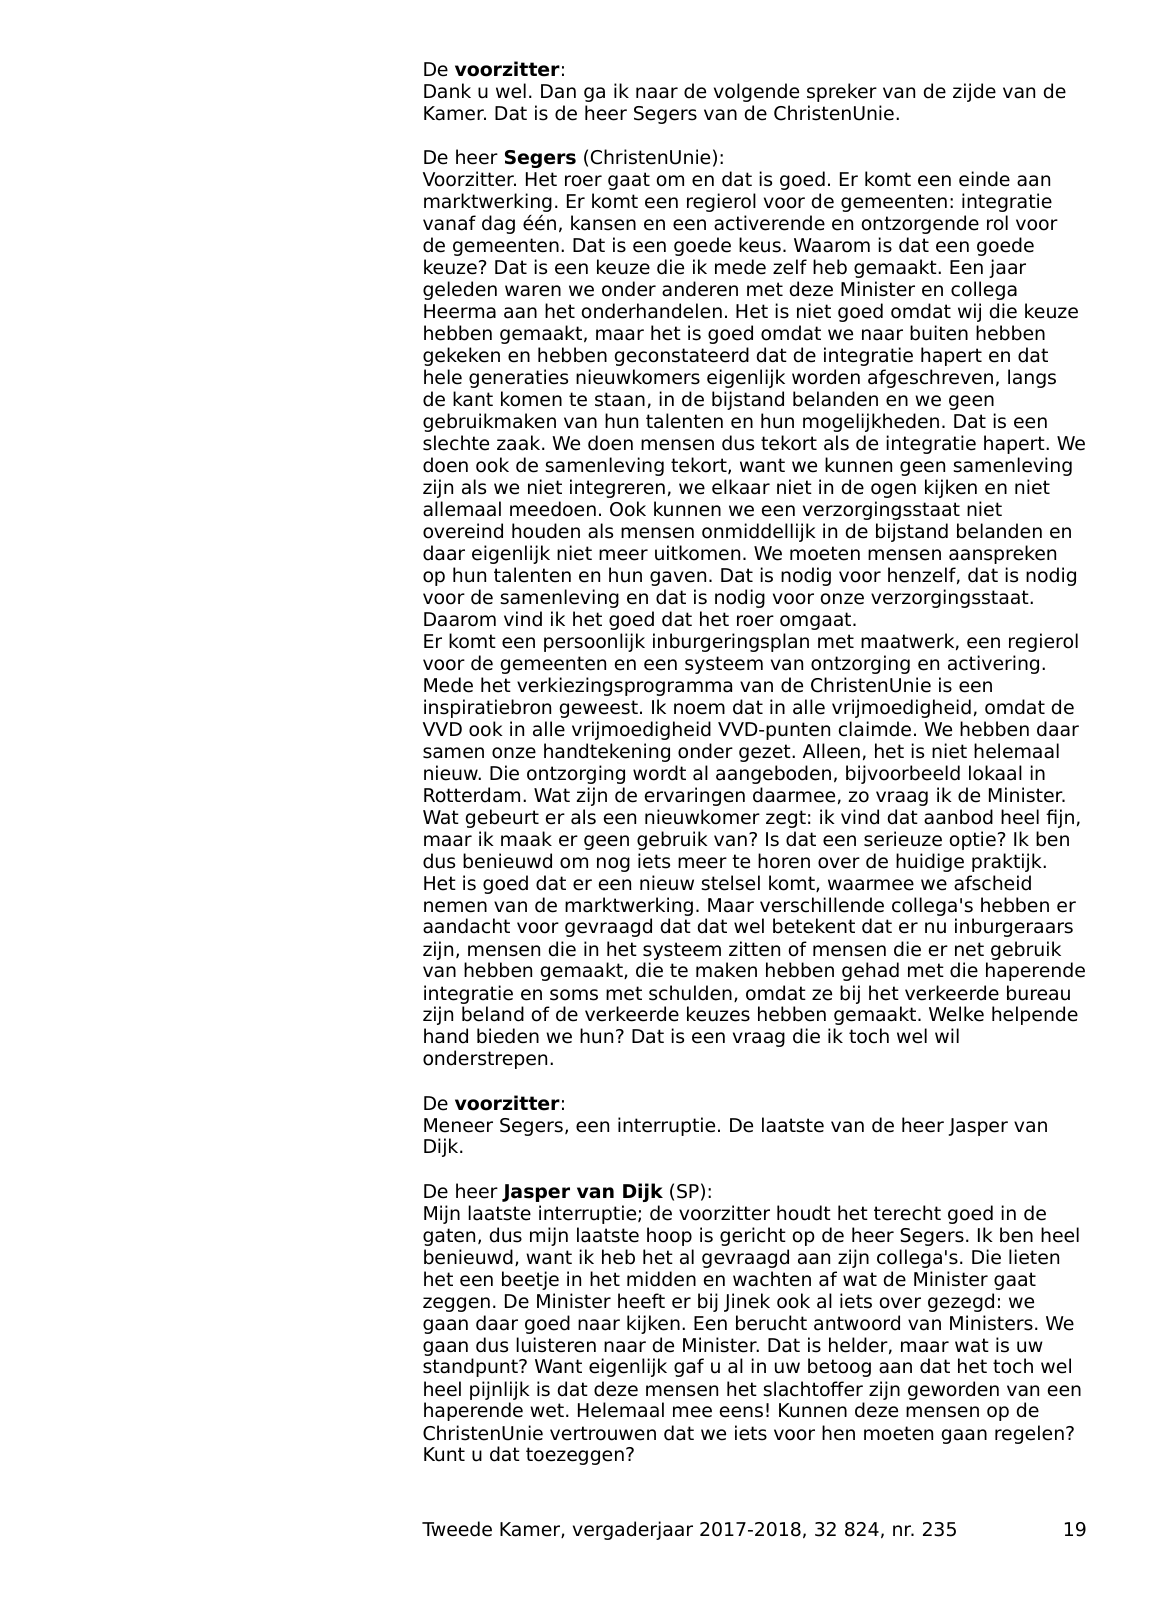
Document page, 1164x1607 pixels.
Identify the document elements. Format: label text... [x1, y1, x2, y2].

text De voorzitter: [422, 1092, 1087, 1114]
text De heer Jasper van Dijk (SP): [422, 1181, 1087, 1203]
text Voorzitter. Het roer gaat om en dat is goed. Er komt een einde aan marktwerking. Er komt een regierol voor de gemeenten: integratie vanaf dag één, kansen en een activerende en ontzorgende rol voor de gemeenten. Dat is een goede keus. Waarom is dat een goede keuze? Dat is een keuze die ik mede zelf heb gemaakt. Een jaar geleden waren we onder anderen met deze Minister en collega Heerma aan het onderhandelen. Het is niet goed omdat wij die keuze hebben gemaakt, maar het is goed omdat we naar buiten hebben gekeken en hebben geconstateerd dat de integratie hapert en dat hele generaties nieuwkomers eigenlijk worden afgeschreven, langs de kant komen te staan, in de bijstand belanden en we geen gebruikmaken van hun talenten en hun mogelijkheden. Dat is een slechte zaak. We doen mensen dus tekort als de integratie hapert. We doen ook de samenleving tekort, want we kunnen geen samenleving zijn als we niet integreren, we elkaar niet in de ogen kijken en niet allemaal meedoen. Ook kunnen we een verzorgingsstaat niet overeind houden als mensen onmiddellijk in de bijstand belanden en daar eigenlijk niet meer uitkomen. We moeten mensen aanspreken op hun talenten en hun gaven. Dat is nodig voor henzelf, dat is nodig voor de samenleving en dat is nodig voor onze verzorgingsstaat. Daarom vind ik het goed dat het roer omgaat. [422, 169, 1087, 631]
text Mijn laatste interruptie; de voorzitter houdt het terecht goed in de gaten, dus mijn laatste hoop is gericht op de heer Segers. Ik ben heel benieuwd, want ik heb het al gevraagd aan zijn collega's. Die lieten het een beetje in het midden en wachten af wat de Minister gaat zeggen. De Minister heeft er bij Jinek ook al iets over gezegd: we gaan daar goed naar kijken. Een berucht antwoord van Ministers. We gaan dus luisteren naar de Minister. Dat is helder, maar wat is uw standpunt? Want eigenlijk gaf u al in uw betoog aan dat het toch wel heel pijnlijk is dat deze mensen het slachtoffer zijn geworden van een haperende wet. Helemaal mee eens! Kunnen deze mensen op de ChristenUnie vertrouwen dat we iets voor hen moeten gaan regelen? Kunt u dat toezeggen? [422, 1203, 1087, 1466]
text De heer Segers (ChristenUnie): [422, 147, 1087, 169]
text Er komt een persoonlijk inburgeringsplan met maatwerk, een regierol voor de gemeenten en een systeem van ontzorging en activering. Mede het verkiezingsprogramma van de ChristenUnie is een inspiratiebron geweest. Ik noem dat in alle vrijmoedigheid, omdat de VVD ook in alle vrijmoedigheid VVD-punten claimde. We hebben daar samen onze handtekening onder gezet. Alleen, het is niet helemaal nieuw. Die ontzorging wordt al aangeboden, bijvoorbeeld lokaal in Rotterdam. Wat zijn de ervaringen daarmee, zo vraag ik de Minister. Wat gebeurt er als een nieuwkomer zegt: ik vind dat aanbod heel fijn, maar ik maak er geen gebruik van? Is dat een serieuze optie? Ik ben dus benieuwd om nog iets meer te horen over de huidige praktijk. [422, 631, 1087, 872]
text Het is goed dat er een nieuw stelsel komt, waarmee we afscheid nemen van de marktwerking. Maar verschillende collega's hebben er aandacht voor gevraagd dat dat wel betekent dat er nu inburgeraars zijn, mensen die in het systeem zitten of mensen die er net gebruik van hebben gemaakt, die te maken hebben gehad met die haperende integratie en soms met schulden, omdat ze bij het verkeerde bureau zijn beland of de verkeerde keuzes hebben gemaakt. Welke helpende hand bieden we hun? Dat is een vraag die ik toch wel wil onderstrepen. [422, 872, 1087, 1070]
text De voorzitter: [422, 59, 1087, 81]
text Dank u wel. Dan ga ik naar de volgende spreker van de zijde van de Kamer. Dat is de heer Segers van de ChristenUnie. [422, 81, 1087, 125]
text Meneer Segers, een interruptie. De laatste van de heer Jasper van Dijk. [422, 1114, 1087, 1158]
